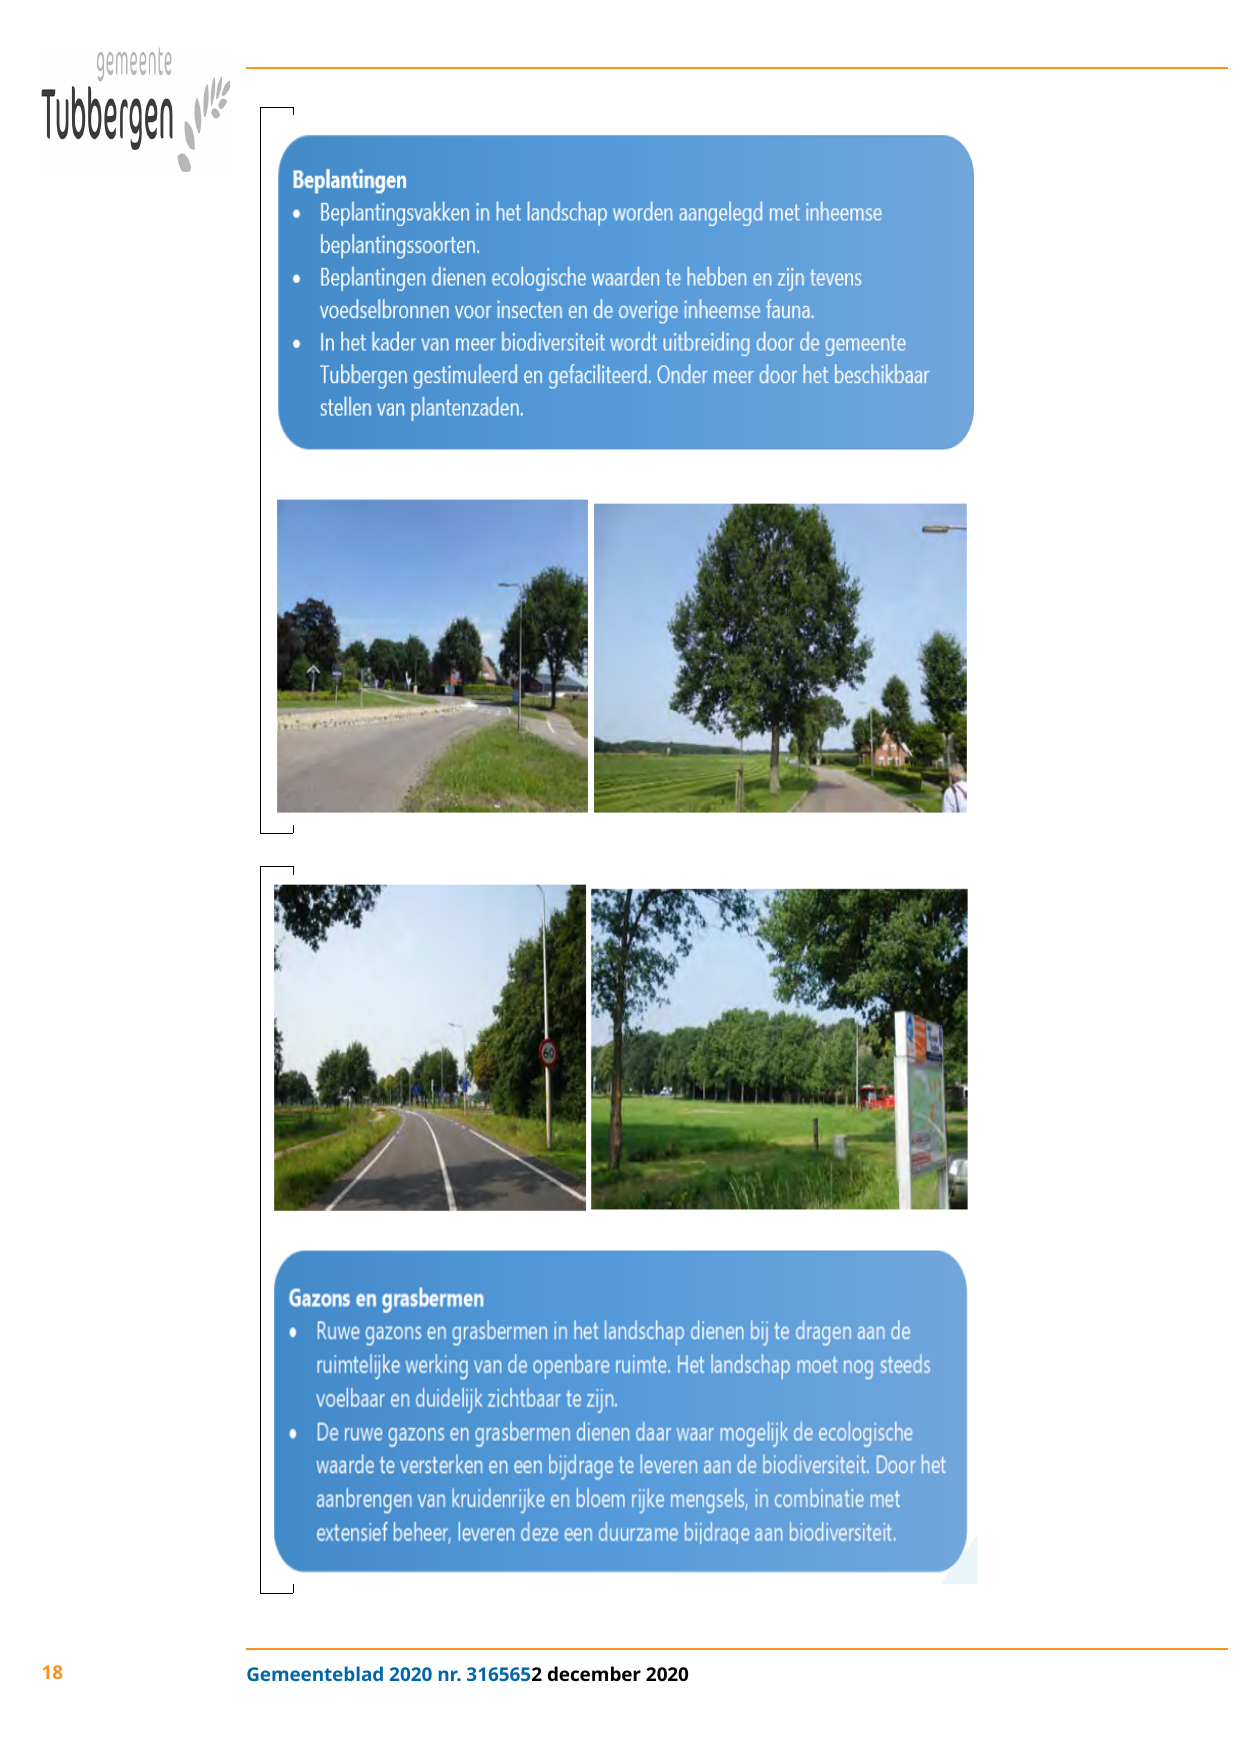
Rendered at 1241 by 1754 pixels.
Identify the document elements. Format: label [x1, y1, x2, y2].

picture [268, 115, 978, 825]
picture [41, 47, 231, 172]
picture [268, 875, 978, 1584]
